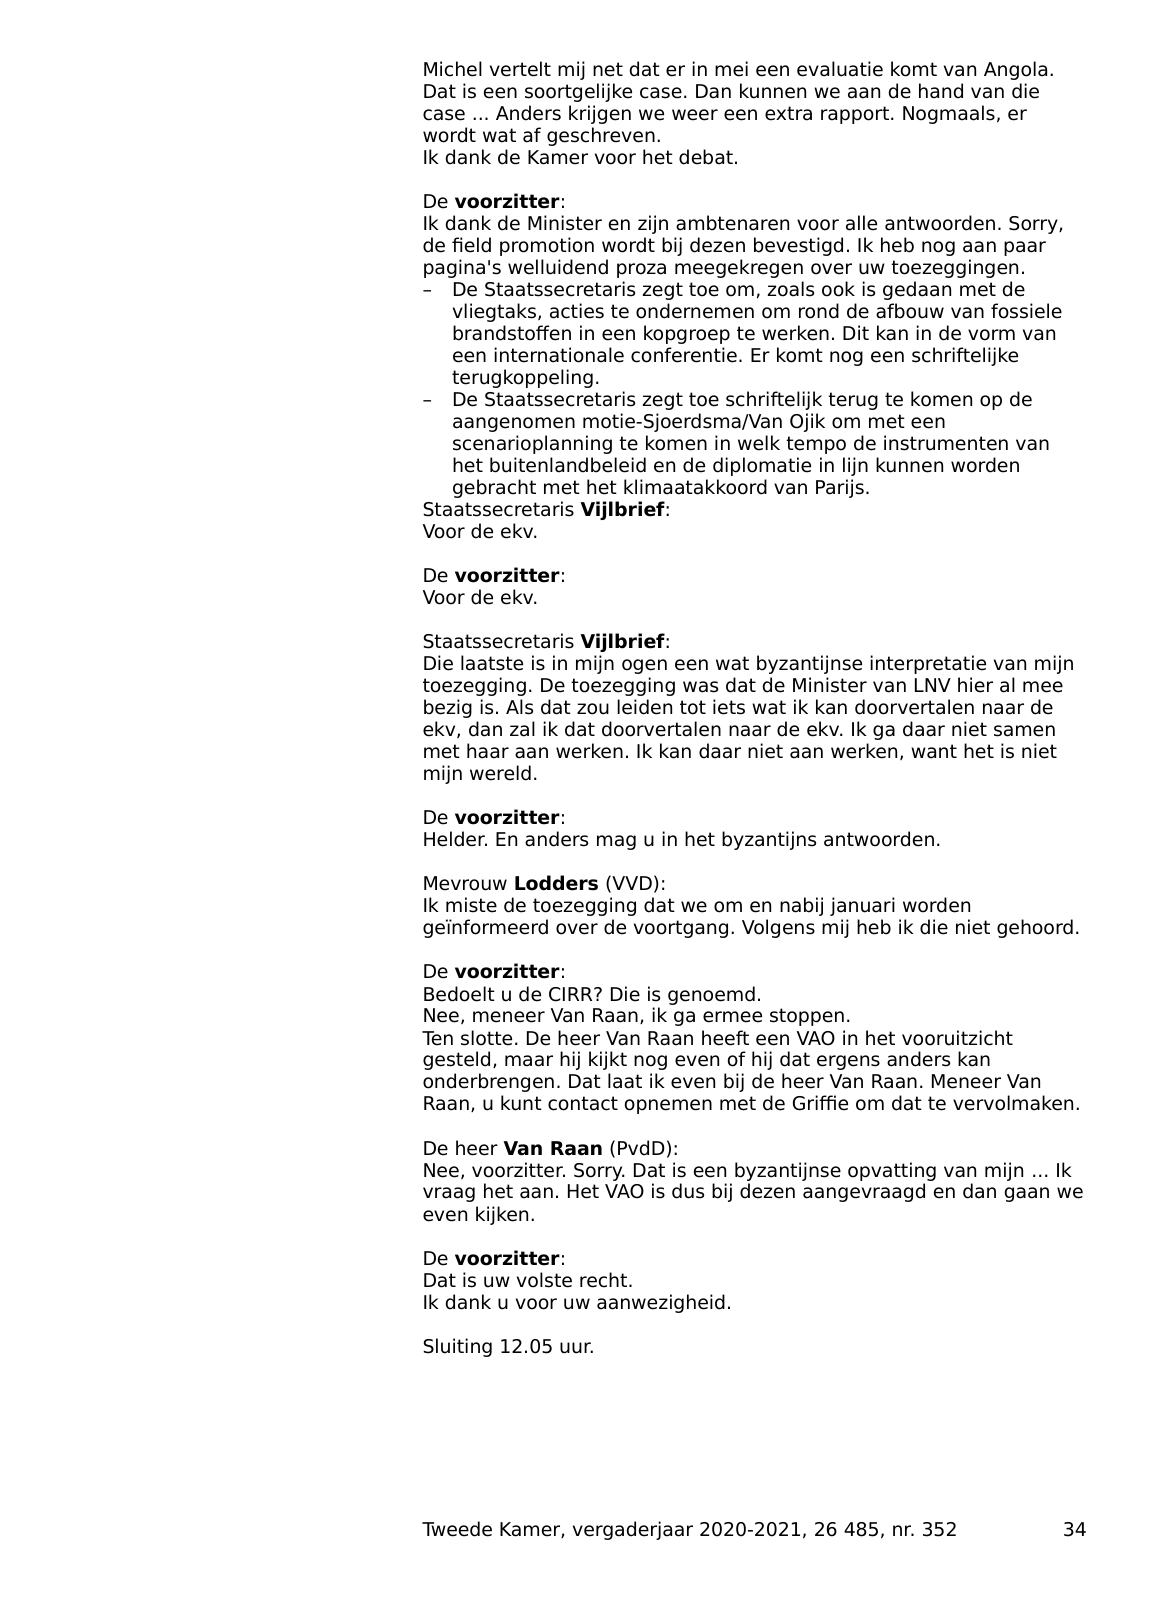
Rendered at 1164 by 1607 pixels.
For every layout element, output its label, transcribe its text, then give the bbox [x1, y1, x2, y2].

text Ik dank de Kamer voor het debat. [422, 147, 1087, 169]
text – De Staatssecretaris zegt toe om, zoals ook is gedaan met de vliegtaks, acties te ondernemen om rond de afbouw van fossiele brandstoffen in een kopgroep te werken. Dit kan in de vorm van een internationale conferentie. Er komt nog een schriftelijke terugkoppeling. [422, 279, 1087, 389]
text Dat is uw volste recht. [422, 1269, 1087, 1292]
text De voorzitter: [422, 1248, 1087, 1269]
text Sluiting 12.05 uur. [422, 1336, 1087, 1358]
text Helder. En anders mag u in het byzantijns antwoorden. [422, 829, 1087, 851]
text Ik miste de toezegging dat we om en nabij januari worden geïnformeerd over de voortgang. Volgens mij heb ik die niet gehoord. [422, 895, 1087, 939]
text Staatssecretaris Vijlbrief: [422, 499, 1087, 521]
text Staatssecretaris Vijlbrief: [422, 631, 1087, 653]
text Nee, voorzitter. Sorry. Dat is een byzantijnse opvatting van mijn ... Ik vraag het aan. Het VAO is dus bij dezen aangevraagd en dan gaan we even kijken. [422, 1159, 1087, 1225]
text Voor de ekv. [422, 521, 1087, 543]
text De heer Van Raan (PvdD): [422, 1137, 1087, 1159]
text Die laatste is in mijn ogen een wat byzantijnse interpretatie van mijn toezegging. De toezegging was dat de Minister van LNV hier al mee bezig is. Als dat zou leiden tot iets wat ik kan doorvertalen naar de ekv, dan zal ik dat doorvertalen naar de ekv. Ik ga daar niet samen met haar aan werken. Ik kan daar niet aan werken, want het is niet mijn wereld. [422, 653, 1087, 785]
text Bedoelt u de CIRR? Die is genoemd. [422, 983, 1087, 1005]
text Voor de ekv. [422, 587, 1087, 609]
text Nee, meneer Van Raan, ik ga ermee stoppen. [422, 1005, 1087, 1027]
text Mevrouw Lodders (VVD): [422, 873, 1087, 895]
text Ik dank de Minister en zijn ambtenaren voor alle antwoorden. Sorry, de field promotion wordt bij dezen bevestigd. Ik heb nog aan paar pagina's welluidend proza meegekregen over uw toezeggingen. [422, 213, 1087, 279]
text Michel vertelt mij net dat er in mei een evaluatie komt van Angola. Dat is een soortgelijke case. Dan kunnen we aan de hand van die case ... Anders krijgen we weer een extra rapport. Nogmaals, er wordt wat af geschreven. [422, 59, 1087, 147]
text De voorzitter: [422, 961, 1087, 983]
text De voorzitter: [422, 807, 1087, 829]
text De voorzitter: [422, 565, 1087, 587]
text De voorzitter: [422, 191, 1087, 213]
text – De Staatssecretaris zegt toe schriftelijk terug te komen op de aangenomen motie-Sjoerdsma/Van Ojik om met een scenarioplanning te komen in welk tempo de instrumenten van het buitenlandbeleid en de diplomatie in lijn kunnen worden gebracht met het klimaatakkoord van Parijs. [422, 389, 1087, 499]
text Ik dank u voor uw aanwezigheid. [422, 1292, 1087, 1313]
text Ten slotte. De heer Van Raan heeft een VAO in het vooruitzicht gesteld, maar hij kijkt nog even of hij dat ergens anders kan onderbrengen. Dat laat ik even bij de heer Van Raan. Meneer Van Raan, u kunt contact opnemen met de Griffie om dat te vervolmaken. [422, 1027, 1087, 1115]
